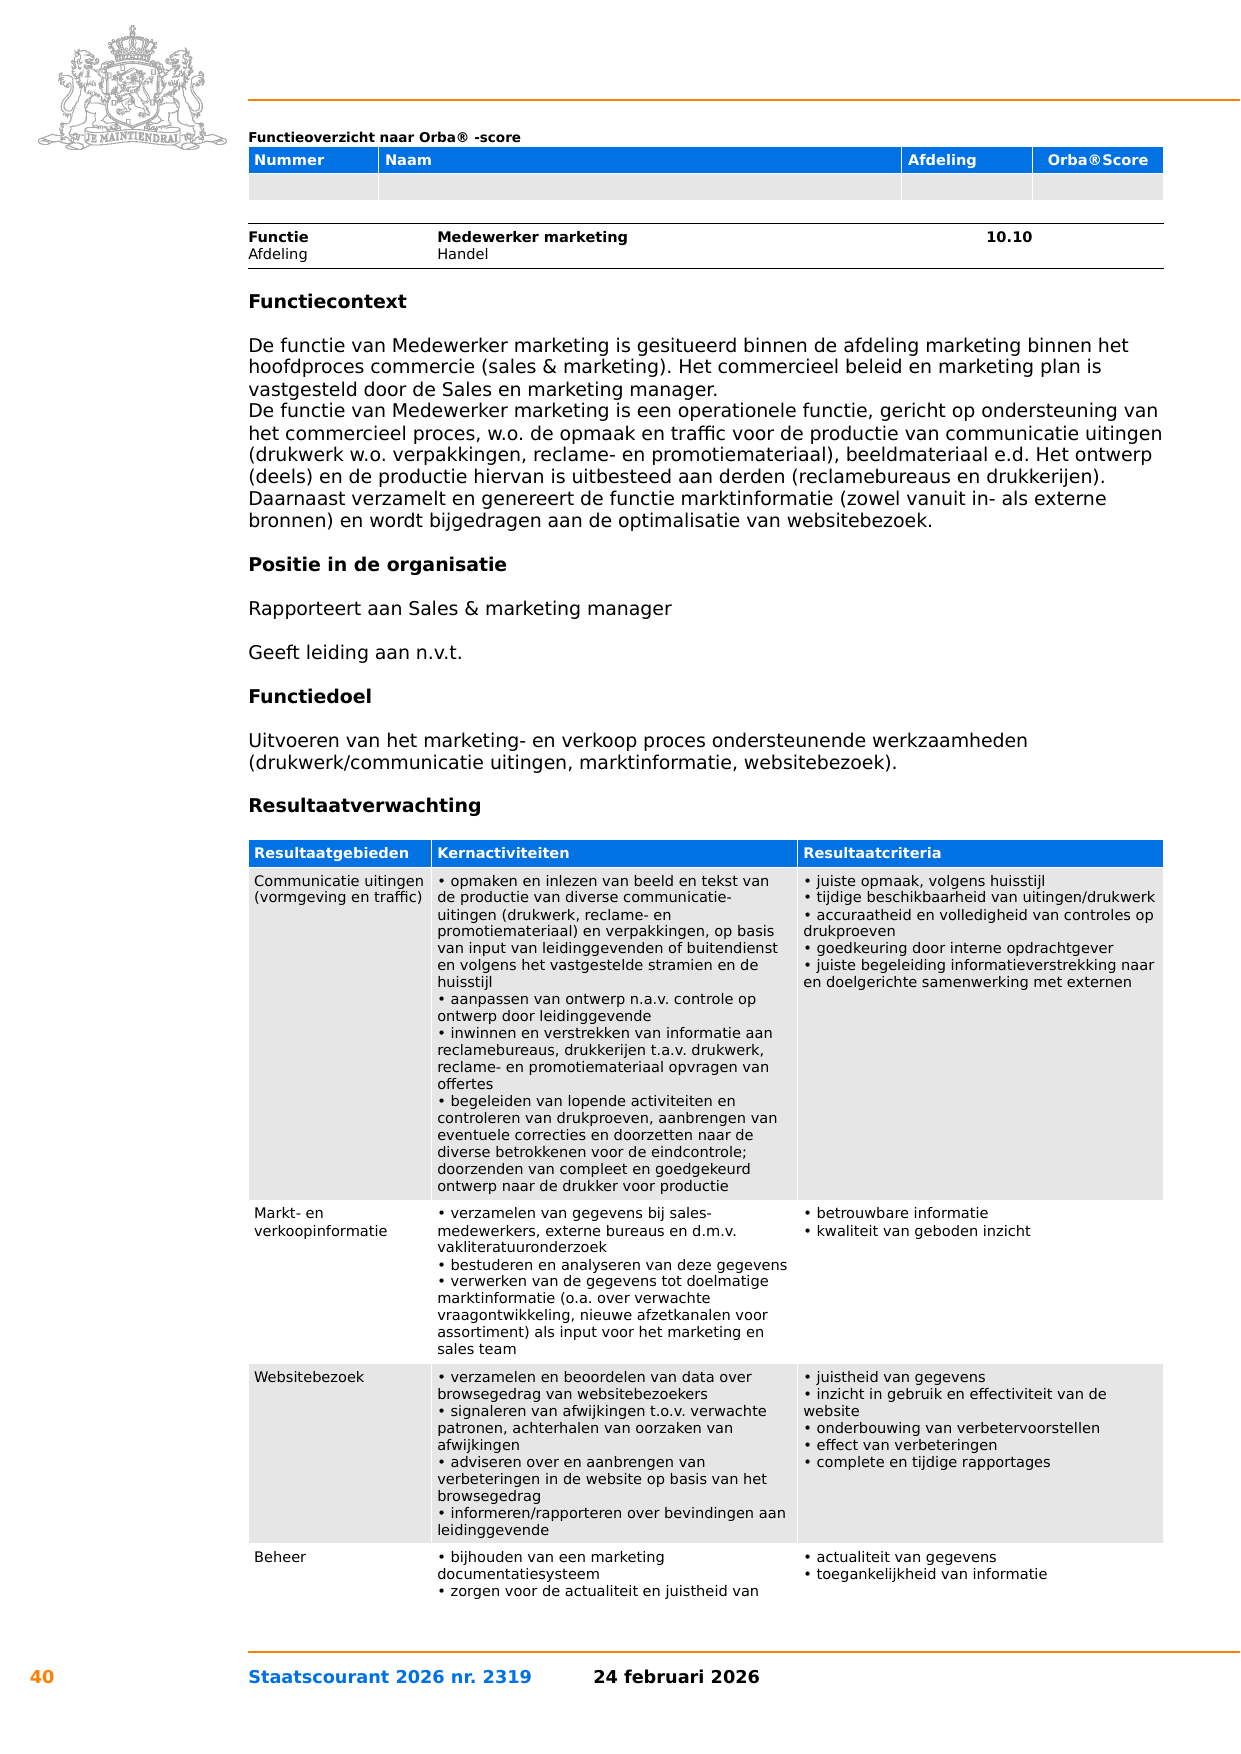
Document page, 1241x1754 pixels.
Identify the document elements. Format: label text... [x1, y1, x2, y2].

subtitle Functiedoel [248, 686, 1163, 708]
table_header Resultaatgebieden [249, 840, 431, 867]
picture [38, 25, 227, 150]
table_cell • verzamelen van gegevens bij sales-medewerkers, externe bureaus en d.m.v. vakliteratuuronderzoek • bestuderen en analyseren van deze gegevens • verwerken van de gegevens tot doelmatige marktinformatie (o.a. over verwachte vraagontwikkeling, nieuwe afzetkanalen voor assortiment) als input voor het marketing en sales team [432, 1201, 797, 1363]
table_cell • actualiteit van gegevens • toegankelijkheid van informatie [798, 1544, 1163, 1604]
table_cell • betrouwbare informatie • kwaliteit van geboden inzicht [798, 1201, 1163, 1363]
table_cell • verzamelen en beoordelen van data over browsegedrag van websitebezoekers • signaleren van afwijkingen t.o.v. verwachte patronen, achterhalen van oorzaken van afwijkingen • adviseren over en aanbrengen van verbeteringen in de website op basis van het browsegedrag • informeren/rapporteren over bevindingen aan leidinggevende [432, 1364, 797, 1543]
table_cell Markt- en verkoopinformatie [249, 1201, 431, 1363]
table_cell [379, 174, 901, 200]
table_cell • bijhouden van een marketing documentatiesysteem • zorgen voor de actualiteit en juistheid van [432, 1544, 797, 1604]
subtitle Functiecontext [248, 291, 1163, 313]
text De functie van Medewerker marketing is een operationele functie, gericht op ondersteuning van het commercieel proces, w.o. de opmaak en traffic voor de productie van communicatie uitingen (drukwerk w.o. verpakkingen, reclame- en promotiemateriaal), beeldmateriaal e.d. Het ontwerp (deels) en de productie hiervan is uitbesteed aan derden (reclamebureaus en drukkerijen). Daarnaast verzamelt en genereert de functie marktinformatie (zowel vanuit in- als externe bronnen) en wordt bijgedragen aan de optimalisatie van websitebezoek. [248, 400, 1163, 532]
table_header Functie Afdeling [248, 224, 431, 268]
table_cell [902, 174, 1032, 200]
text De functie van Medewerker marketing is gesitueerd binnen de afdeling marketing binnen het hoofdproces commercie (sales & marketing). Het commercieel beleid en marketing plan is vastgesteld door de Sales en marketing manager. [248, 334, 1163, 400]
text Rapporteert aan Sales & marketing manager [248, 598, 1163, 620]
table_cell Communicatie uitingen (vormgeving en traffic) [249, 868, 431, 1200]
table_cell Naam [379, 147, 901, 173]
table_cell Nummer [249, 147, 378, 173]
text Geeft leiding aan n.v.t. [248, 642, 1163, 664]
subtitle Resultaatverwachting [248, 795, 1163, 817]
table_cell Orba®Score [1033, 147, 1163, 173]
text Uitvoeren van het marketing- en verkoop proces ondersteunende werkzaamheden (drukwerk/communicatie uitingen, marktinformatie, websitebezoek). [248, 729, 1163, 773]
table_cell [1033, 174, 1163, 200]
table_cell Beheer [249, 1544, 431, 1604]
table_cell Afdeling [902, 147, 1032, 173]
subtitle Positie in de organisatie [248, 554, 1163, 576]
table_header 10.10 [980, 224, 1163, 268]
table_cell • opmaken en inlezen van beeld en tekst van de productie van diverse communicatie-uitingen (drukwerk, reclame- en promotiemateriaal) en verpakkingen, op basis van input van leidinggevenden of buitendienst en volgens het vastgestelde stramien en de huisstijl • aanpassen van ontwerp n.a.v. controle op ontwerp door leidinggevende • inwinnen en verstrekken van informatie aan reclamebureaus, drukkerijen t.a.v. drukwerk, reclame- en promotiemateriaal opvragen van offertes • begeleiden van lopende activiteiten en controleren van drukproeven, aanbrengen van eventuele correcties en doorzetten naar de diverse betrokkenen voor de eindcontrole; doorzenden van compleet en goedgekeurd ontwerp naar de drukker voor productie [432, 868, 797, 1200]
table_header Kernactiviteiten [432, 840, 797, 867]
table_header Functieoverzicht naar Orba® -score [248, 130, 1163, 146]
table_cell • juistheid van gegevens • inzicht in gebruik en effectiviteit van de website • onderbouwing van verbetervoorstellen • effect van verbeteringen • complete en tijdige rapportages [798, 1364, 1163, 1543]
table_header Resultaatcriteria [798, 840, 1163, 867]
table_cell Websitebezoek [249, 1364, 431, 1543]
table_cell [249, 174, 378, 200]
table_header Medewerker marketing Handel [431, 224, 980, 268]
table_cell • juiste opmaak, volgens huisstijl • tijdige beschikbaarheid van uitingen/drukwerk • accuraatheid en volledigheid van controles op drukproeven • goedkeuring door interne opdrachtgever • juiste begeleiding informatieverstrekking naar en doelgerichte samenwerking met externen [798, 868, 1163, 1200]
